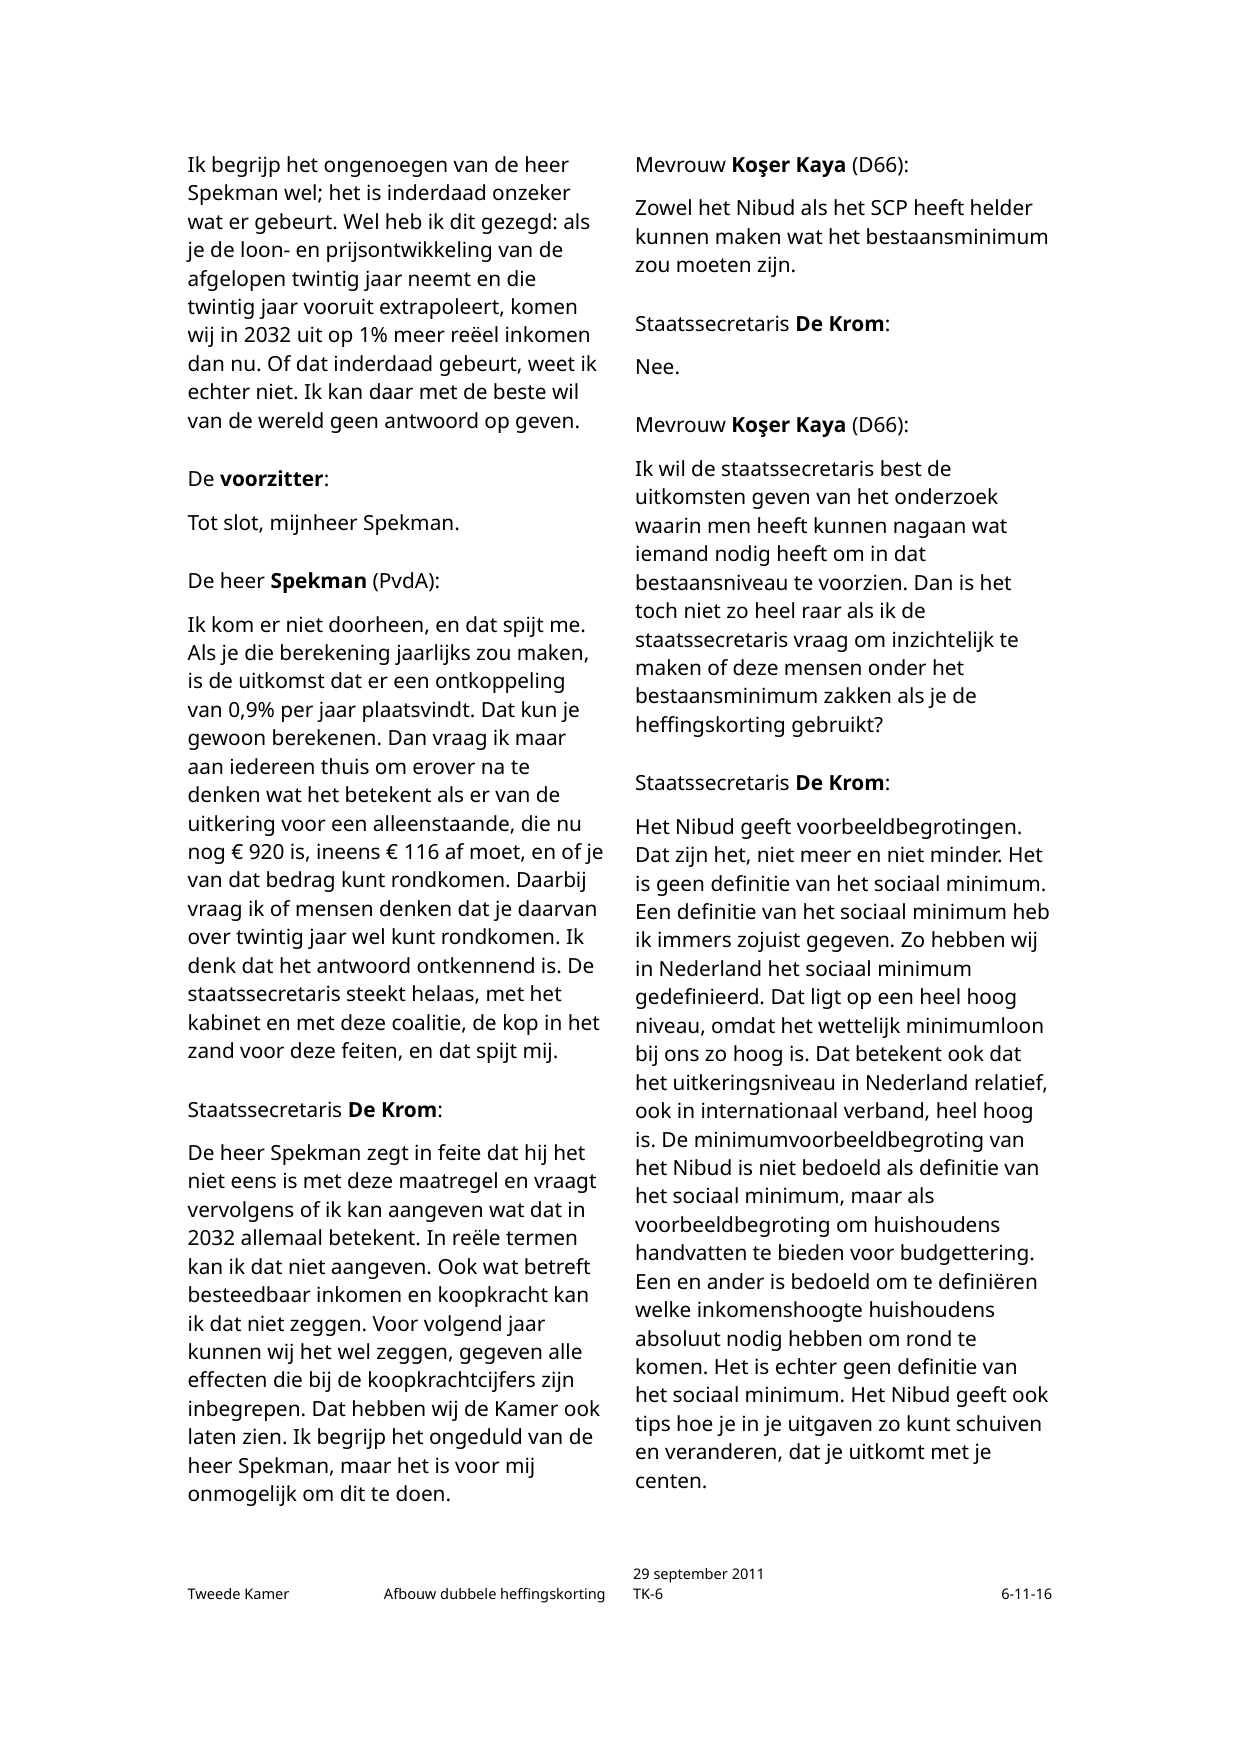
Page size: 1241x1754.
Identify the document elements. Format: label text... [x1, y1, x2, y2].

text De heer Spekman zegt in feite dat hij het niet eens is met deze maatregel en vraagt vervolgens of ik kan aangeven wat dat in 2032 allemaal betekent. In reële termen kan ik dat niet aangeven. Ook wat betreft besteedbaar inkomen en koopkracht kan ik dat niet zeggen. Voor volgend jaar kunnen wij het wel zeggen, gegeven alle effecten die bij de koopkrachtcijfers zijn inbegrepen. Dat hebben wij de Kamer ook laten zien. Ik begrijp het ongeduld van de heer Spekman, maar het is voor mij onmogelijk om dit te doen. [187, 1138, 605, 1508]
text Staatssecretaris De Krom: [635, 768, 1053, 797]
text Staatssecretaris De Krom: [635, 309, 1053, 337]
text Ik kom er niet doorheen, en dat spijt me. Als je die berekening jaarlijks zou maken, is de uitkomst dat er een ontkoppeling van 0,9% per jaar plaatsvindt. Dat kun je gewoon berekenen. Dan vraag ik maar aan iedereen thuis om erover na te denken wat het betekent als er van de uitkering voor een alleenstaande, die nu nog € 920 is, ineens € 116 af moet, en of je van dat bedrag kunt rondkomen. Daarbij vraag ik of mensen denken dat je daarvan over twintig jaar wel kunt rondkomen. Ik denk dat het antwoord ontkennend is. De staatssecretaris steekt helaas, met het kabinet en met deze coalitie, de kop in het zand voor deze feiten, en dat spijt mij. [187, 610, 605, 1065]
text Ik begrijp het ongenoegen van de heer Spekman wel; het is inderdaad onzeker wat er gebeurt. Wel heb ik dit gezegd: als je de loon- en prijsontwikkeling van de afgelopen twintig jaar neemt en die twintig jaar vooruit extrapoleert, komen wij in 2032 uit op 1% meer reëel inkomen dan nu. Of dat inderdaad gebeurt, weet ik echter niet. Ik kan daar met de beste wil van de wereld geen antwoord op geven. [187, 150, 605, 434]
text De heer Spekman (PvdA): [187, 566, 605, 595]
text Tot slot, mijnheer Spekman. [187, 508, 605, 536]
text Mevrouw Koşer Kaya (D66): [635, 150, 1053, 178]
text Mevrouw Koşer Kaya (D66): [635, 411, 1053, 439]
text Ik wil de staatssecretaris best de uitkomsten geven van het onderzoek waarin men heeft kunnen nagaan wat iemand nodig heeft om in dat bestaansniveau te voorzien. Dan is het toch niet zo heel raar als ik de staatssecretaris vraag om inzichtelijk te maken of deze mensen onder het bestaansminimum zakken als je de heffingskorting gebruikt? [635, 454, 1053, 738]
text Zowel het Nibud als het SCP heeft helder kunnen maken wat het bestaansminimum zou moeten zijn. [635, 193, 1053, 279]
text De voorzitter: [187, 464, 605, 493]
text Het Nibud geeft voorbeeldbegrotingen. Dat zijn het, niet meer en niet minder. Het is geen definitie van het sociaal minimum. Een definitie van het sociaal minimum heb ik immers zojuist gegeven. Zo hebben wij in Nederland het sociaal minimum gedefinieerd. Dat ligt op een heel hoog niveau, omdat het wettelijk minimumloon bij ons zo hoog is. Dat betekent ook dat het uitkeringsniveau in Nederland relatief, ook in internationaal verband, heel hoog is. De minimumvoorbeeldbegroting van het Nibud is niet bedoeld als definitie van het sociaal minimum, maar als voorbeeldbegroting om huishoudens handvatten te bieden voor budgettering. Een en ander is bedoeld om te definiëren welke inkomenshoogte huishoudens absoluut nodig hebben om rond te komen. Het is echter geen definitie van het sociaal minimum. Het Nibud geeft ook tips hoe je in je uitgaven zo kunt schuiven en veranderen, dat je uitkomt met je centen. [635, 812, 1053, 1494]
text Staatssecretaris De Krom: [187, 1095, 605, 1123]
text Nee. [635, 352, 1053, 381]
